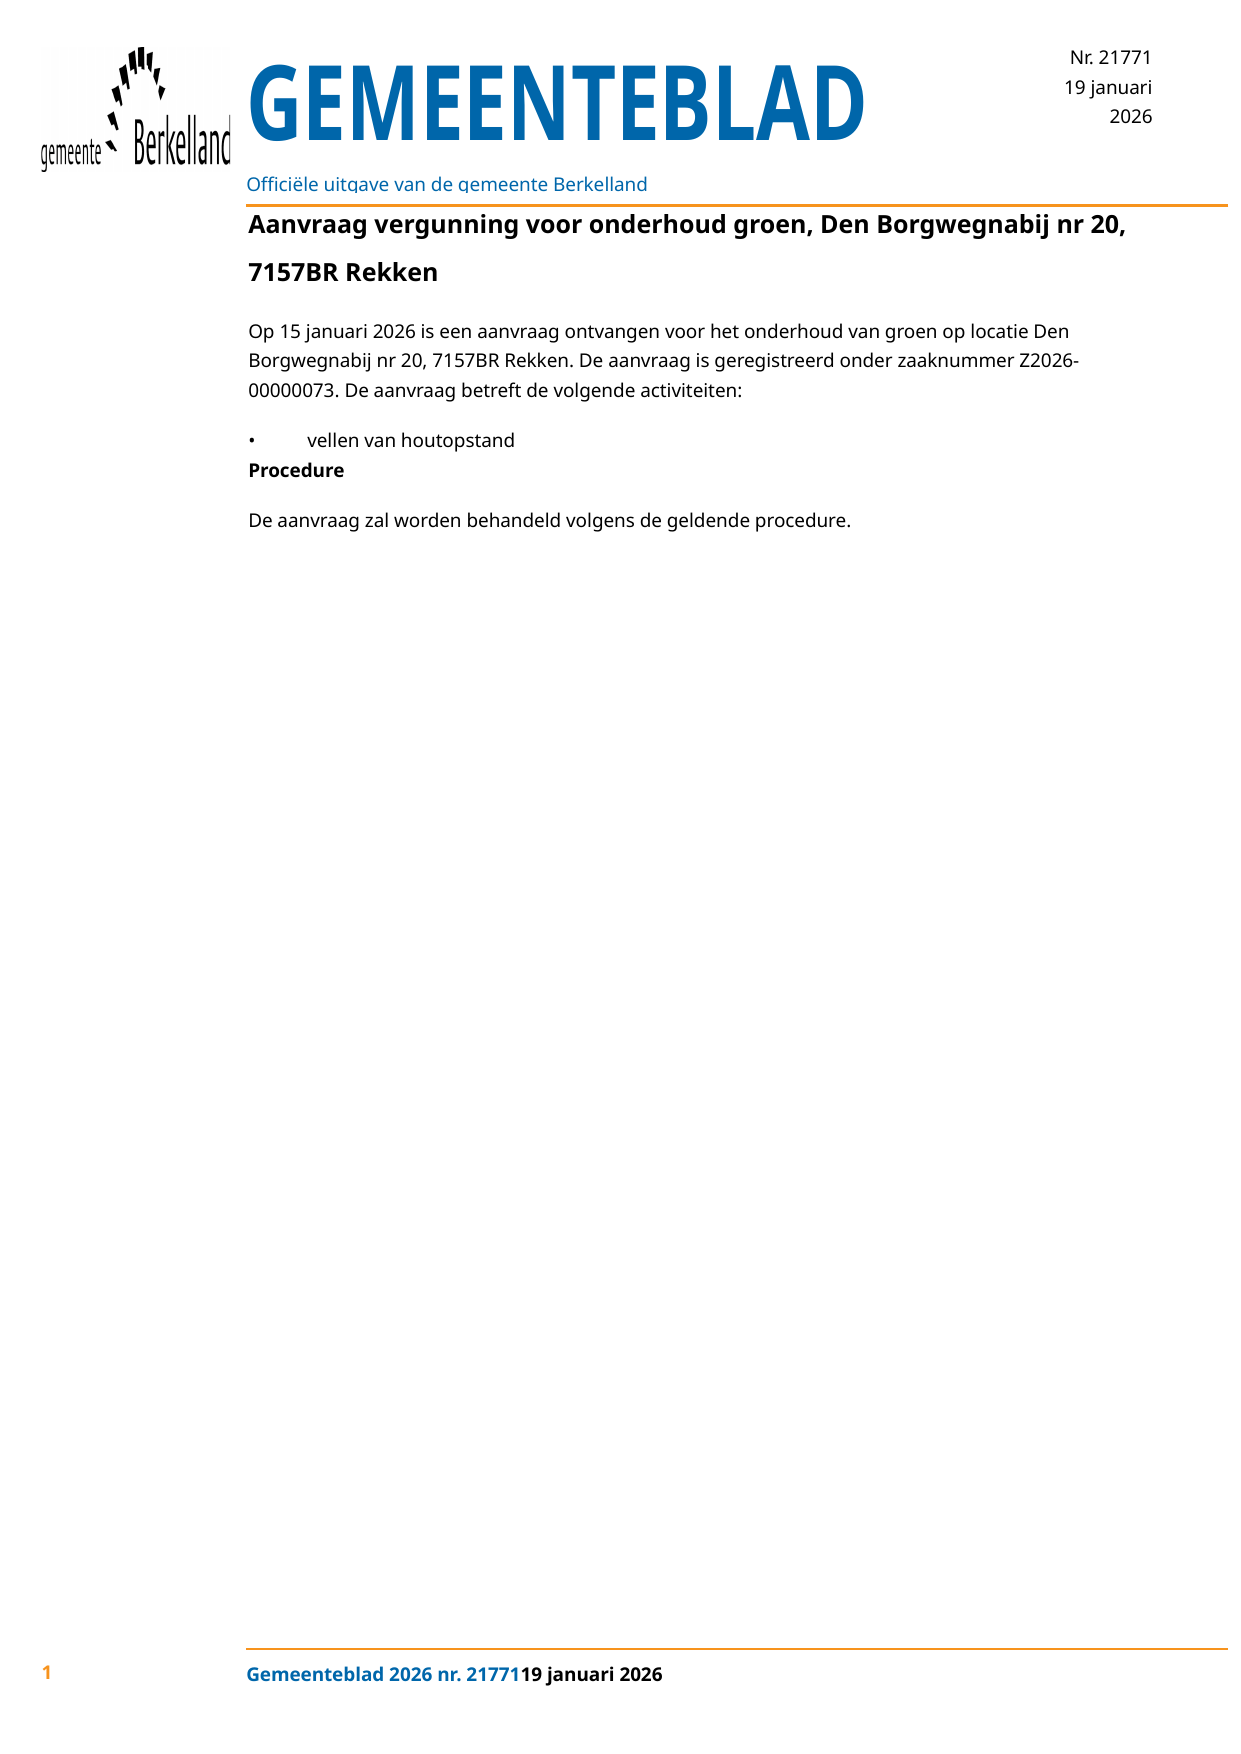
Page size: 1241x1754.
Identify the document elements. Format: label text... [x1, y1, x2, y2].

list vellen van houtopstand [248, 427, 1152, 453]
picture [41, 47, 231, 172]
text De aanvraag zal worden behandeld volgens de geldende procedure. [248, 507, 1152, 533]
text Op 15 januari 2026 is een aanvraag ontvangen voor het onderhoud van groen op locatie Den Borgwegnabij nr 20, 7157BR Rekken. De aanvraag is geregistreerd onder zaaknummer Z2026-00000073. De aanvraag betreft de volgende activiteiten: [248, 318, 1152, 403]
text Aanvraag vergunning voor onderhoud groen, Den Borgwegnabij nr 20, 7157BR Rekken [248, 207, 1152, 288]
text Procedure [248, 457, 1152, 483]
